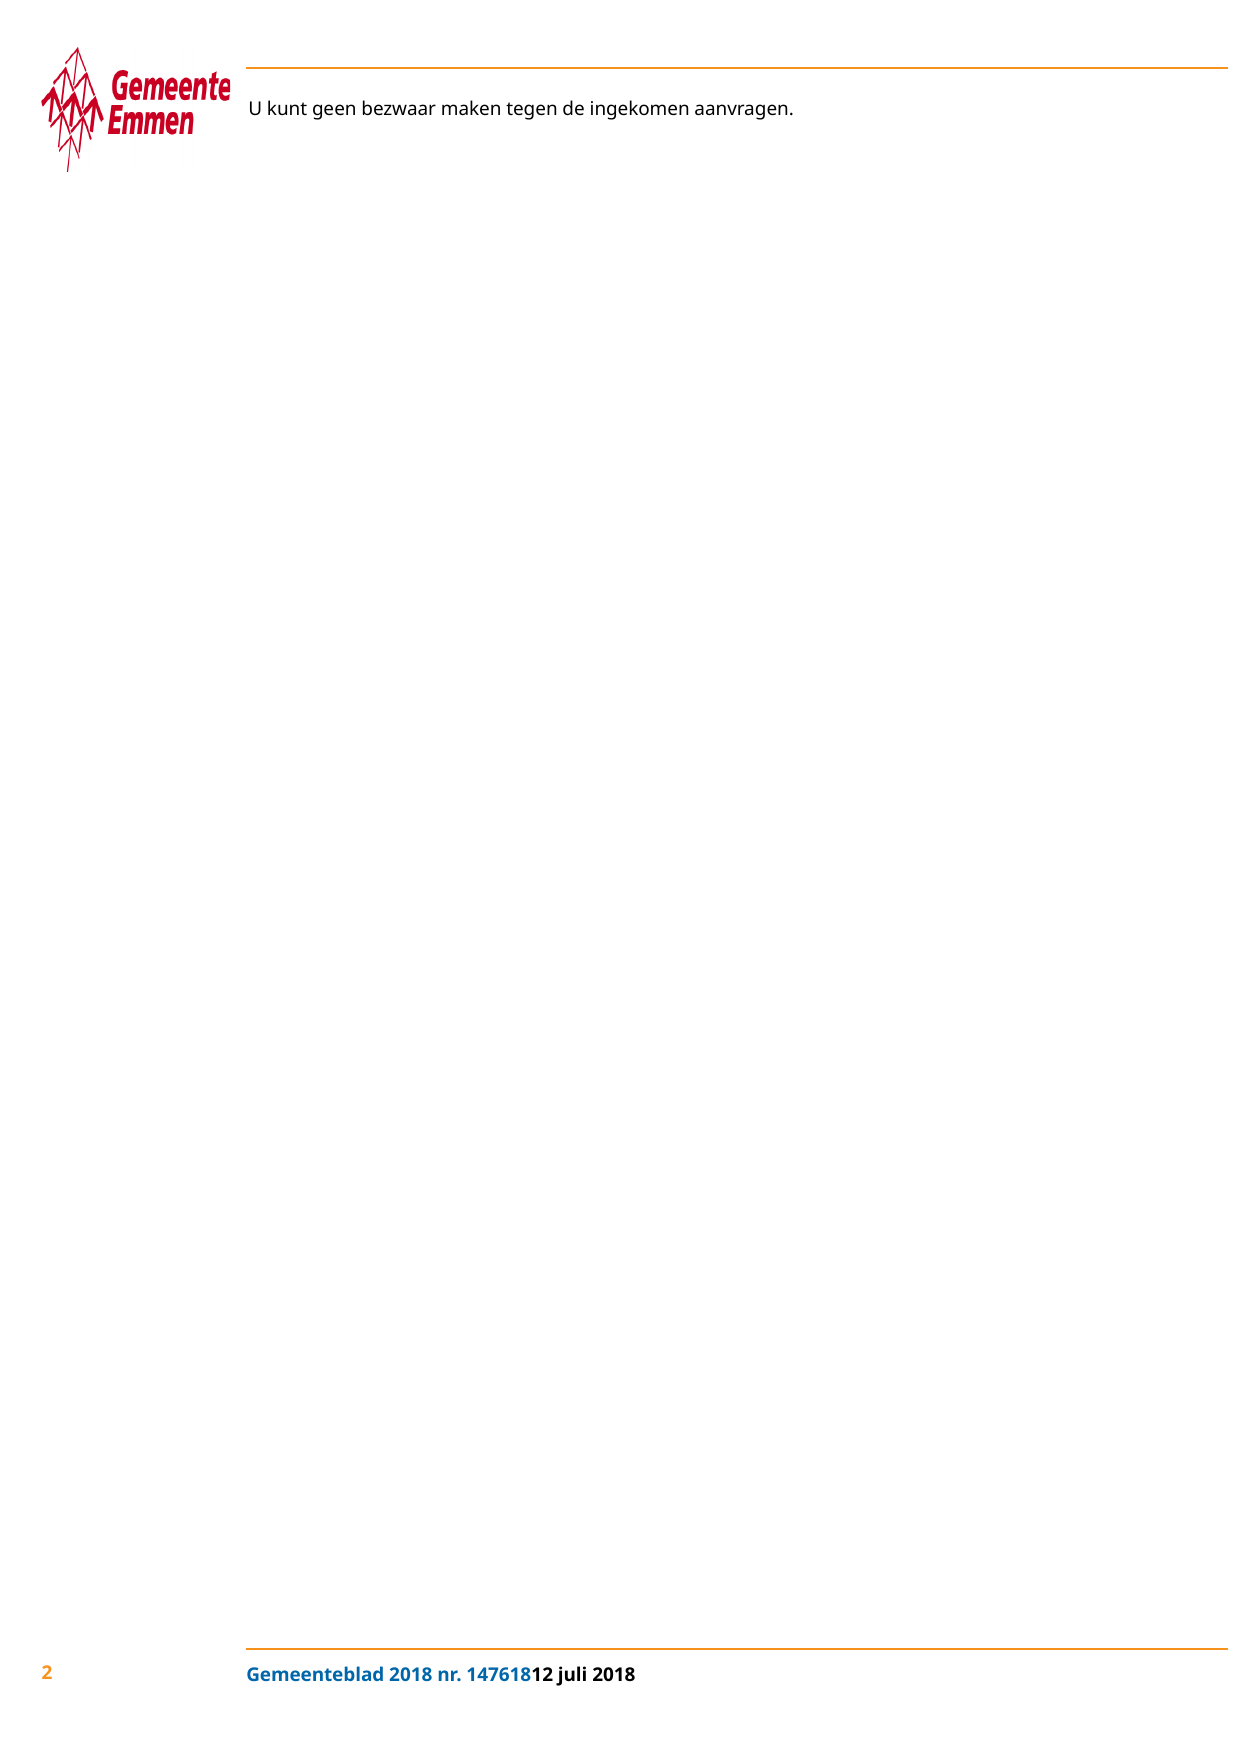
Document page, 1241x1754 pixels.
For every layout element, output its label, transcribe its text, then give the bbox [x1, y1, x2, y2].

text U kunt geen bezwaar maken tegen de ingekomen aanvragen. [248, 95, 1152, 121]
picture [41, 47, 231, 172]
